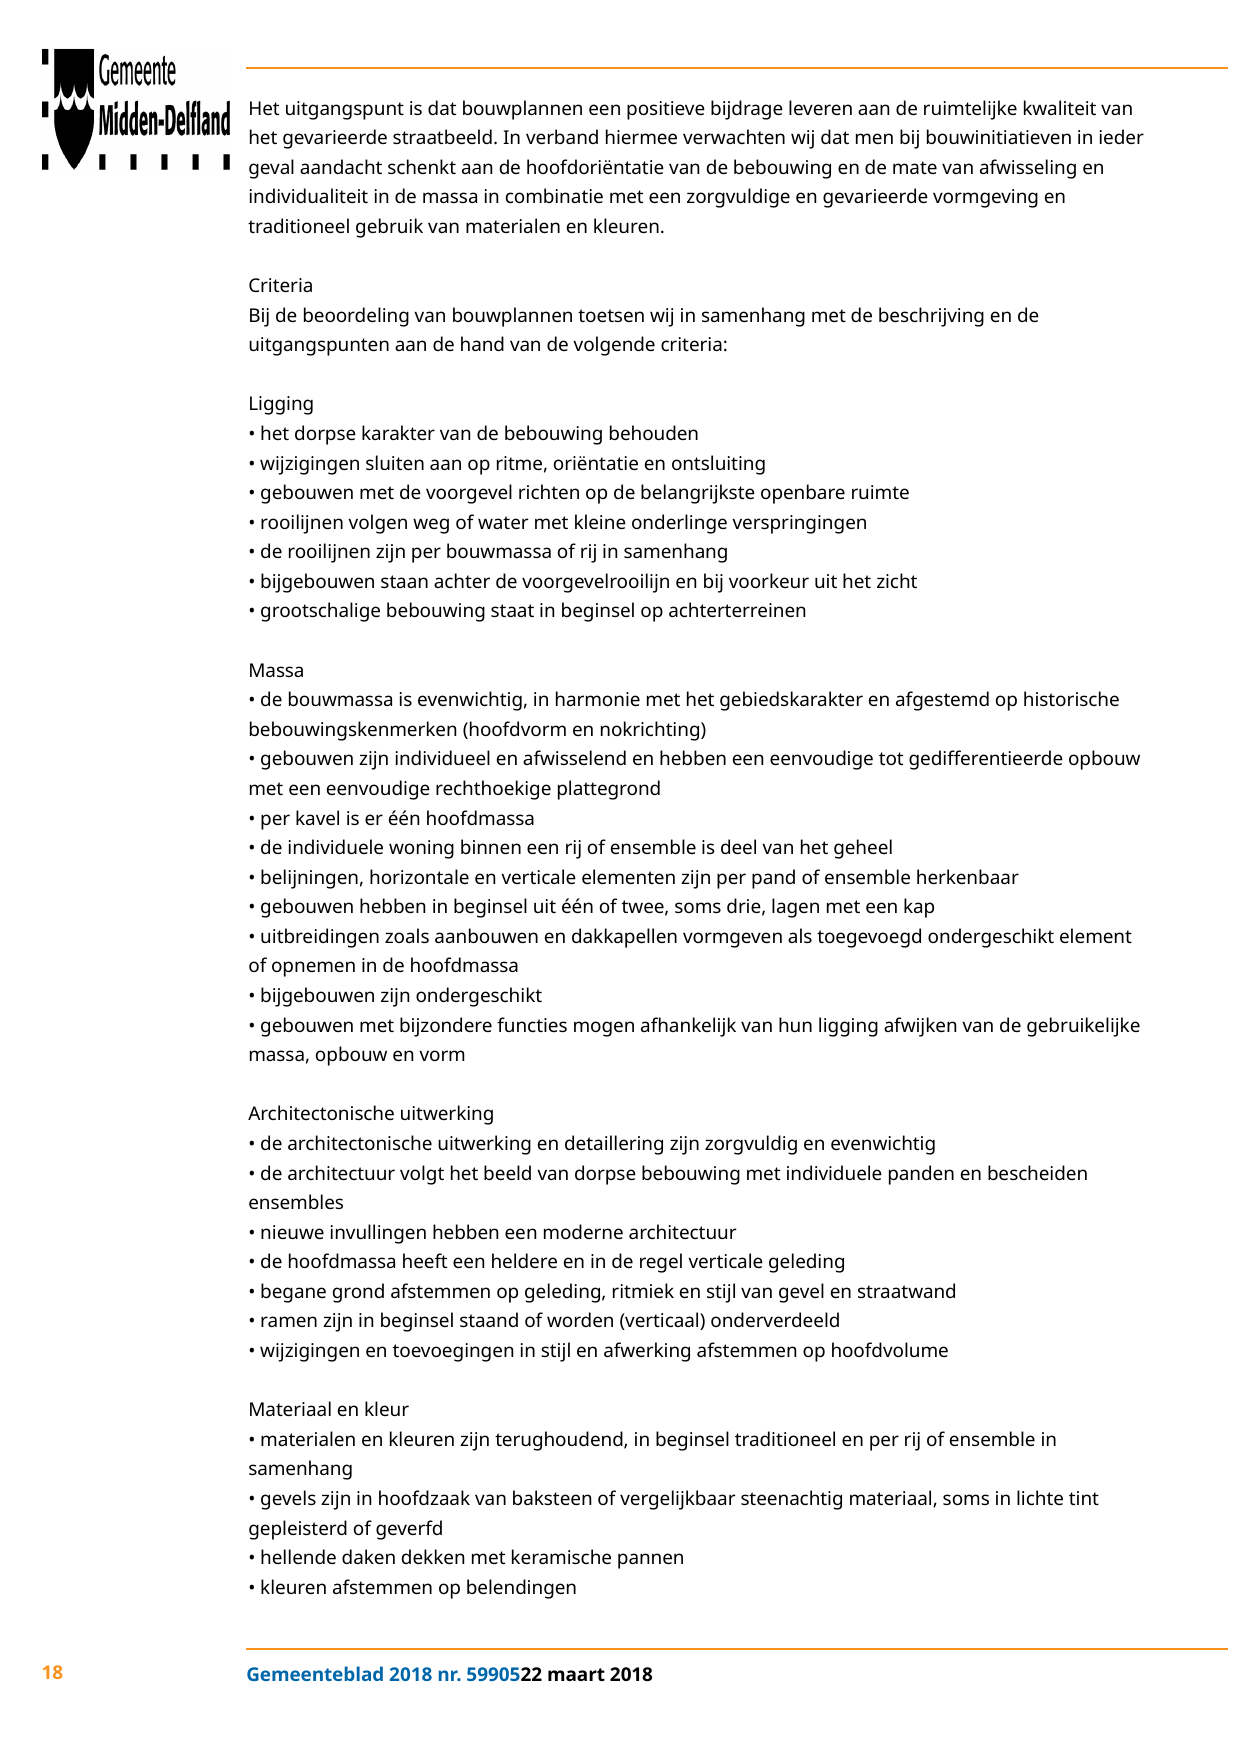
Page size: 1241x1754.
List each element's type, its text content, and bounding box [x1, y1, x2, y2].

text • gebouwen zijn individueel en afwisselend en hebben een eenvoudige tot gedifferentieerde opbouw met een eenvoudige rechthoekige plattegrond [248, 746, 1152, 801]
text • de hoofdmassa heeft een heldere en in de regel verticale geleding [248, 1248, 1152, 1274]
text • belijningen, horizontale en verticale elementen zijn per pand of ensemble herkenbaar [248, 864, 1152, 890]
text Ligging [248, 391, 1152, 416]
text Materiaal en kleur [248, 1396, 1152, 1422]
text • uitbreidingen zoals aanbouwen en dakkapellen vormgeven als toegevoegd ondergeschikt element of opnemen in de hoofdmassa [248, 923, 1152, 978]
text • bijgebouwen staan achter de voorgevelrooilijn en bij voorkeur uit het zicht [248, 568, 1152, 594]
text • bijgebouwen zijn ondergeschikt [248, 982, 1152, 1008]
text • wijzigingen en toevoegingen in stijl en afwerking afstemmen op hoofdvolume [248, 1337, 1152, 1363]
text • de bouwmassa is evenwichtig, in harmonie met het gebiedskarakter en afgestemd op historische bebouwingskenmerken (hoofdvorm en nokrichting) [248, 686, 1152, 742]
text • hellende daken dekken met keramische pannen [248, 1544, 1152, 1570]
text • de architectuur volgt het beeld van dorpse bebouwing met individuele panden en bescheiden ensembles [248, 1160, 1152, 1215]
text • materialen en kleuren zijn terughoudend, in beginsel traditioneel en per rij of ensemble in samenhang [248, 1426, 1152, 1481]
text • de architectonische uitwerking en detaillering zijn zorgvuldig en evenwichtig [248, 1130, 1152, 1156]
text Massa [248, 657, 1152, 683]
text Criteria [248, 272, 1152, 298]
text • de individuele woning binnen een rij of ensemble is deel van het geheel [248, 834, 1152, 860]
text Architectonische uitwerking [248, 1101, 1152, 1126]
text • de rooilijnen zijn per bouwmassa of rij in samenhang [248, 538, 1152, 564]
text • gebouwen met de voorgevel richten op de belangrijkste openbare ruimte [248, 479, 1152, 505]
text • kleuren afstemmen op belendingen [248, 1574, 1152, 1600]
picture [41, 47, 231, 172]
text • nieuwe invullingen hebben een moderne architectuur [248, 1219, 1152, 1245]
text • begane grond afstemmen op geleding, ritmiek en stijl van gevel en straatwand [248, 1278, 1152, 1304]
text • gebouwen met bijzondere functies mogen afhankelijk van hun ligging afwijken van de gebruikelijke massa, opbouw en vorm [248, 1012, 1152, 1067]
text • wijzigingen sluiten aan op ritme, oriëntatie en ontsluiting [248, 450, 1152, 476]
text Bij de beoordeling van bouwplannen toetsen wij in samenhang met de beschrijving en de uitgangspunten aan de hand van de volgende criteria: [248, 302, 1152, 357]
text • grootschalige bebouwing staat in beginsel op achterterreinen [248, 598, 1152, 623]
text • gebouwen hebben in beginsel uit één of twee, soms drie, lagen met een kap [248, 893, 1152, 919]
text • het dorpse karakter van de bebouwing behouden [248, 420, 1152, 446]
text • rooilijnen volgen weg of water met kleine onderlinge verspringingen [248, 509, 1152, 535]
text Het uitgangspunt is dat bouwplannen een positieve bijdrage leveren aan de ruimtelijke kwaliteit van het gevarieerde straatbeeld. In verband hiermee verwachten wij dat men bij bouwinitiatieven in ieder geval aandacht schenkt aan de hoofdoriëntatie van de bebouwing en de mate van afwisseling en individualiteit in de massa in combinatie met een zorgvuldige en gevarieerde vormgeving en traditioneel gebruik van materialen en kleuren. [248, 95, 1152, 239]
text • per kavel is er één hoofdmassa [248, 805, 1152, 831]
text • ramen zijn in beginsel staand of worden (verticaal) onderverdeeld [248, 1308, 1152, 1333]
text • gevels zijn in hoofdzaak van baksteen of vergelijkbaar steenachtig materiaal, soms in lichte tint gepleisterd of geverfd [248, 1485, 1152, 1541]
